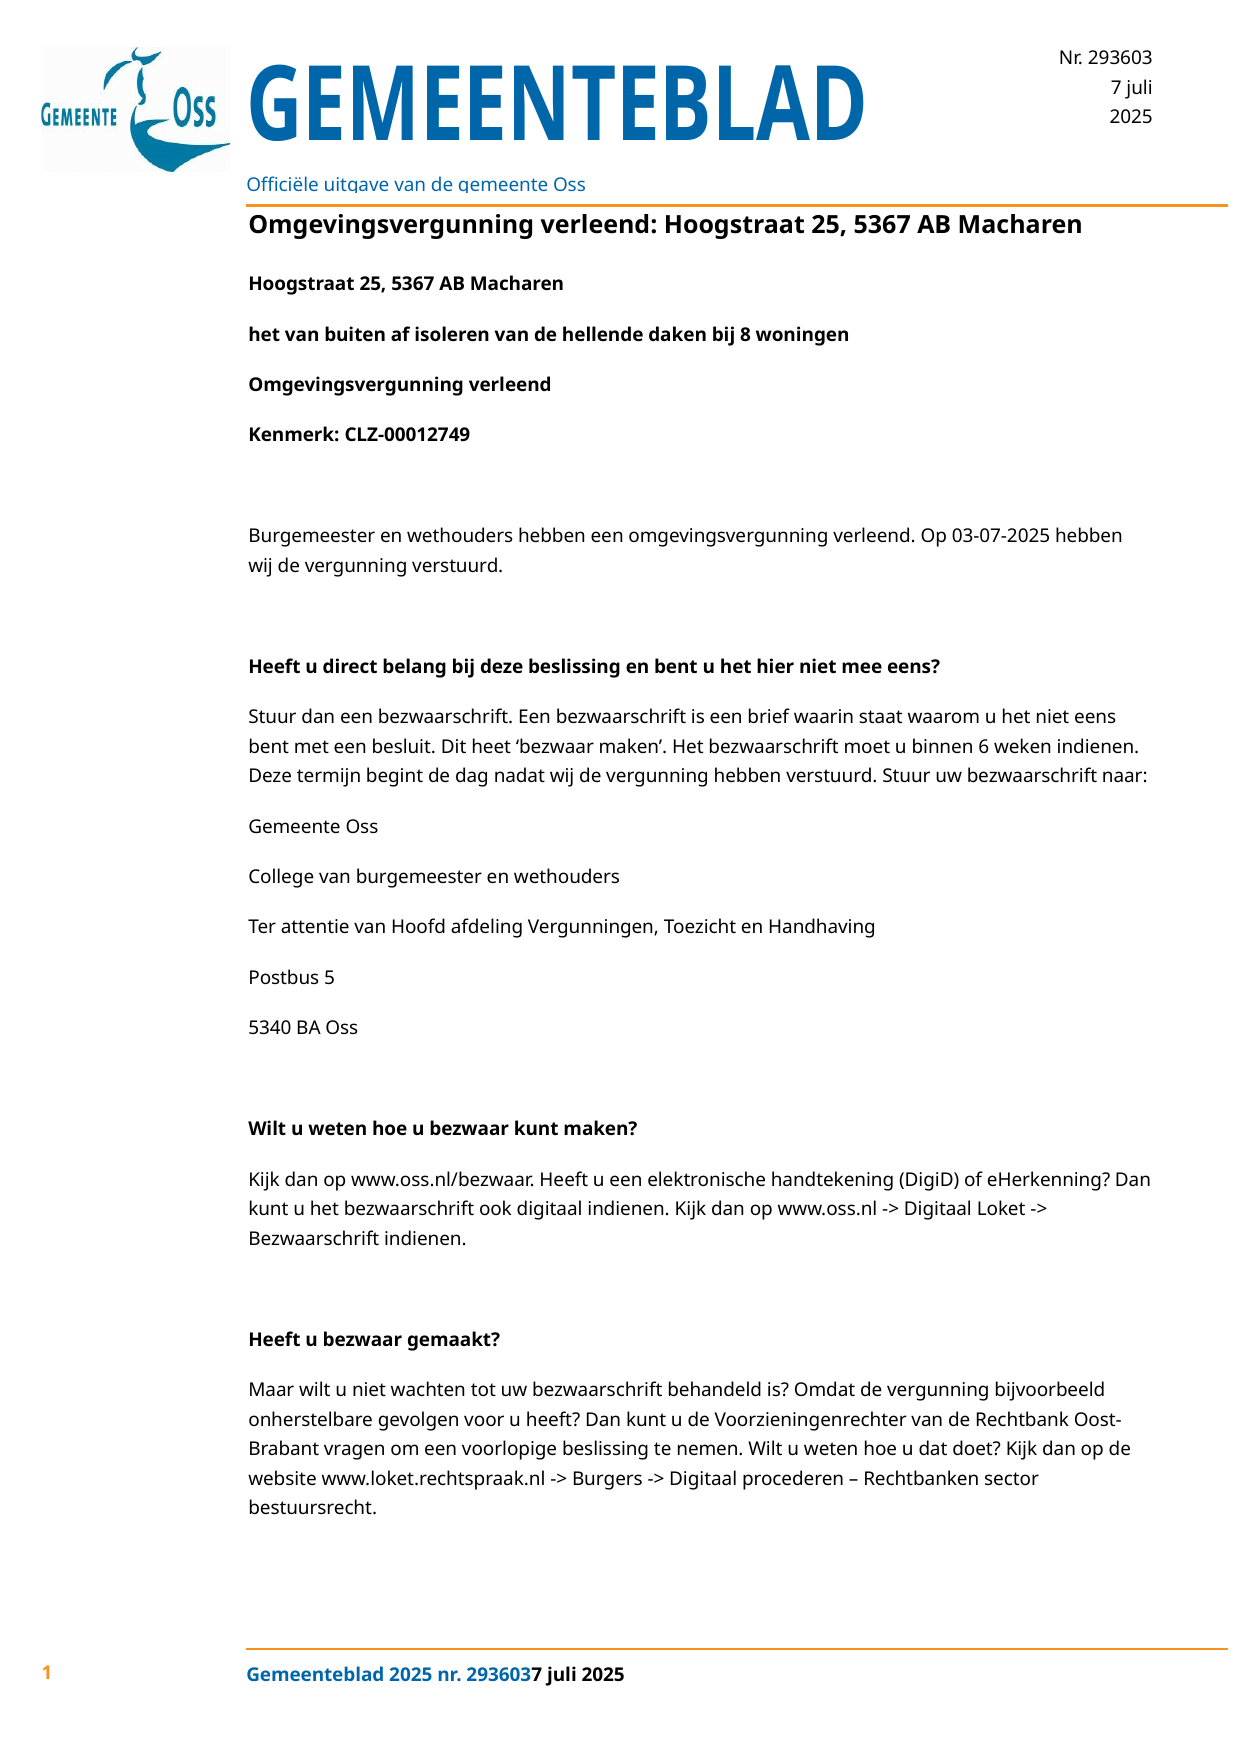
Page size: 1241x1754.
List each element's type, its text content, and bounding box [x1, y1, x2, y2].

text College van burgemeester en wethouders [248, 863, 1152, 889]
text Heeft u direct belang bij deze beslissing en bent u het hier niet mee eens? [248, 653, 1152, 678]
text Hoogstraat 25, 5367 AB Macharen [248, 270, 1152, 296]
text Kenmerk: CLZ-00012749 [248, 422, 1152, 447]
text Gemeente Oss [248, 813, 1152, 838]
picture [41, 47, 231, 172]
text Kijk dan op www.oss.nl/bezwaar. Heeft u een elektronische handtekening (DigiD) of eHerkenning? Dan kunt u het bezwaarschrift ook digitaal indienen. Kijk dan op www.oss.nl -> Digitaal Loket -> Bezwaarschrift indienen. [248, 1166, 1152, 1251]
text 5340 BA Oss [248, 1014, 1152, 1040]
text Omgevingsvergunning verleend: Hoogstraat 25, 5367 AB Macharen [248, 207, 1152, 241]
text Heeft u bezwaar gemaakt? [248, 1326, 1152, 1351]
text het van buiten af isoleren van de hellende daken bij 8 woningen [248, 321, 1152, 346]
text Stuur dan een bezwaarschrift. Een bezwaarschrift is een brief waarin staat waarom u het niet eens bent met een besluit. Dit heet ‘bezwaar maken’. Het bezwaarschrift moet u binnen 6 weken indienen. Deze termijn begint de dag nadat wij de vergunning hebben verstuurd. Stuur uw bezwaarschrift naar: [248, 703, 1152, 788]
text Wilt u weten hoe u bezwaar kunt maken? [248, 1115, 1152, 1141]
text Maar wilt u niet wachten tot uw bezwaarschrift behandeld is? Omdat de vergunning bijvoorbeeld onherstelbare gevolgen voor u heeft? Dan kunt u de Voorzieningenrechter van de Rechtbank Oost-Brabant vragen om een voorlopige beslissing te nemen. Wilt u weten hoe u dat doet? Kijk dan op de website www.loket.rechtspraak.nl -> Burgers -> Digitaal procederen – Rechtbanken sector bestuursrecht. [248, 1376, 1152, 1520]
text Burgemeester en wethouders hebben een omgevingsvergunning verleend. Op 03-07-2025 hebben wij de vergunning verstuurd. [248, 522, 1152, 578]
text Postbus 5 [248, 964, 1152, 990]
text Ter attentie van Hoofd afdeling Vergunningen, Toezicht en Handhaving [248, 914, 1152, 939]
text Omgevingsvergunning verleend [248, 371, 1152, 397]
